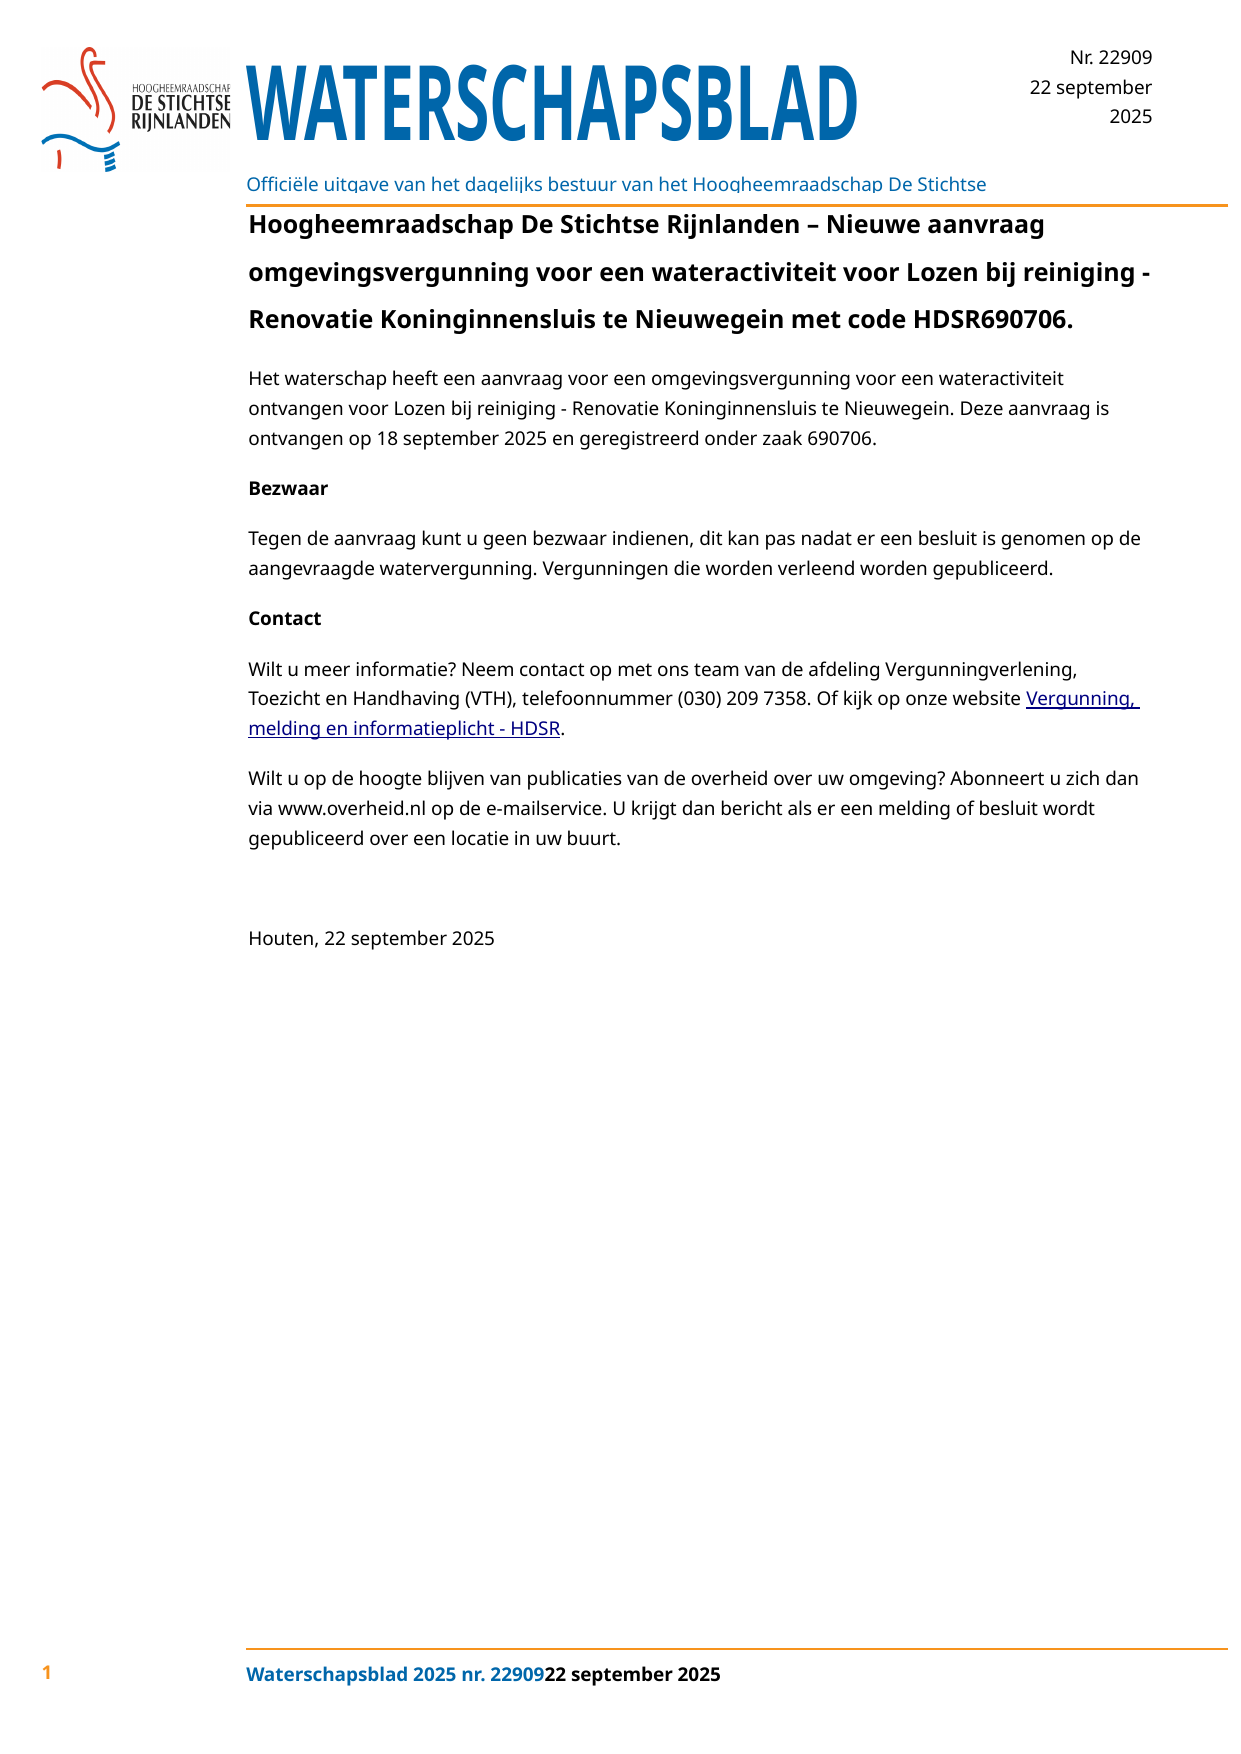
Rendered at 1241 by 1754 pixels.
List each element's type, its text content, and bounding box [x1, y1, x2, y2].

text Het waterschap heeft een aanvraag voor een omgevingsvergunning voor een wateractiviteit ontvangen voor Lozen bij reiniging - Renovatie Koninginnensluis te Nieuwegein. Deze aanvraag is ontvangen op 18 september 2025 en geregistreerd onder zaak 690706. [248, 366, 1152, 450]
text Tegen de aanvraag kunt u geen bezwaar indienen, dit kan pas nadat er een besluit is genomen op de aangevraagde watervergunning. Vergunningen die worden verleend worden gepubliceerd. [248, 526, 1152, 581]
text Wilt u op de hoogte blijven van publicaties van de overheid over uw omgeving? Abonneert u zich dan via www.overheid.nl op de e-mailservice. U krijgt dan bericht als er een melding of besluit wordt gepubliceerd over een locatie in uw buurt. [248, 766, 1152, 850]
picture [41, 47, 231, 172]
text Hoogheemraadschap De Stichtse Rijnlanden – Nieuwe aanvraag omgevingsvergunning voor een wateractiviteit voor Lozen bij reiniging - Renovatie Koninginnensluis te Nieuwegein met code HDSR690706. [248, 207, 1152, 336]
text Houten, 22 september 2025 [248, 926, 1152, 951]
text Wilt u meer informatie? Neem contact op met ons team van de afdeling Vergunningverlening, Toezicht en Handhaving (VTH), telefoonnummer (030) 209 7358. Of kijk op onze website Vergunning, melding en informatieplicht - HDSR. [248, 656, 1152, 741]
text Contact [248, 606, 1152, 631]
text Bezwaar [248, 475, 1152, 501]
